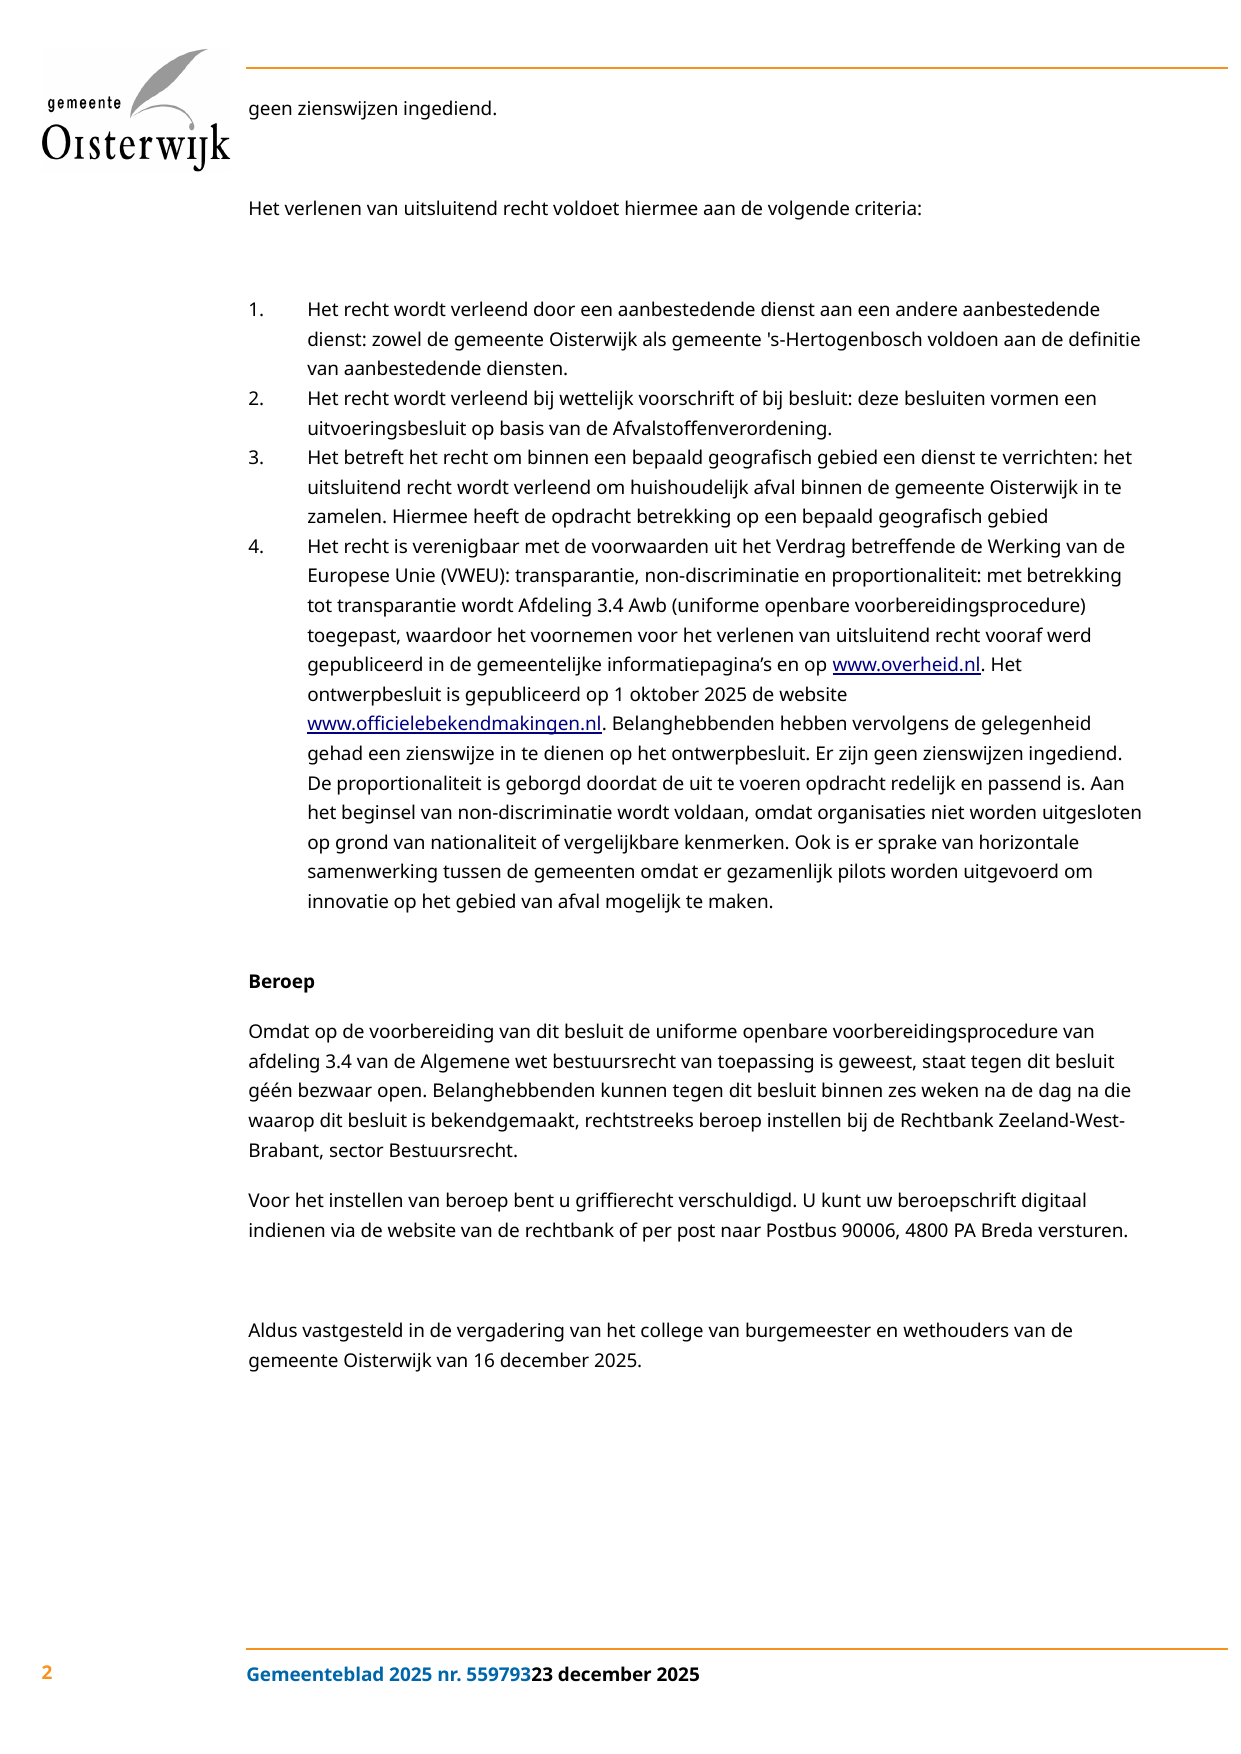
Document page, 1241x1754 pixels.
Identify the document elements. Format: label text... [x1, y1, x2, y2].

picture [41, 47, 231, 172]
list Het recht wordt verleend door een aanbestedende dienst aan een andere aanbestedende dienst: zowel de gemeente Oisterwijk als gemeente 's-Hertogenbosch voldoen aan de definitie van aanbestedende diensten. [248, 296, 1152, 381]
list Het recht is verenigbaar met de voorwaarden uit het Verdrag betreffende de Werking van de Europese Unie (VWEU): transparantie, non-discriminatie en proportionaliteit: met betrekking tot transparantie wordt Afdeling 3.4 Awb (uniforme openbare voorbereidingsprocedure) toegepast, waardoor het voornemen voor het verlenen van uitsluitend recht vooraf werd gepubliceerd in de gemeentelijke informatiepagina’s en op www.overheid.nl. Het ontwerpbesluit is gepubliceerd op 1 oktober 2025 de website www.officielebekendmakingen.nl. Belanghebbenden hebben vervolgens de gelegenheid gehad een zienswijze in te dienen op het ontwerpbesluit. Er zijn geen zienswijzen ingediend. De proportionaliteit is geborgd doordat de uit te voeren opdracht redelijk en passend is. Aan het beginsel van non-discriminatie wordt voldaan, omdat organisaties niet worden uitgesloten op grond van nationaliteit of vergelijkbare kenmerken. Ook is er sprake van horizontale samenwerking tussen de gemeenten omdat er gezamenlijk pilots worden uitgevoerd om innovatie op het gebied van afval mogelijk te maken. [248, 533, 1152, 914]
text geen zienswijzen ingediend. [248, 95, 1152, 121]
text Omdat op de voorbereiding van dit besluit de uniforme openbare voorbereidingsprocedure van afdeling 3.4 van de Algemene wet bestuursrecht van toepassing is geweest, staat tegen dit besluit géén bezwaar open. Belanghebbenden kunnen tegen dit besluit binnen zes weken na de dag na die waarop dit besluit is bekendgemaakt, rechtstreeks beroep instellen bij de Rechtbank Zeeland-West-Brabant, sector Bestuursrecht. [248, 1018, 1152, 1163]
text Voor het instellen van beroep bent u griffierecht verschuldigd. U kunt uw beroepschrift digitaal indienen via de website van de rechtbank of per post naar Postbus 90006, 4800 PA Breda versturen. [248, 1187, 1152, 1243]
list Het recht wordt verleend bij wettelijk voorschrift of bij besluit: deze besluiten vormen een uitvoeringsbesluit op basis van de Afvalstoffenverordening. [248, 385, 1152, 441]
text Beroep [248, 968, 1152, 994]
text Aldus vastgesteld in de vergadering van het college van burgemeester en wethouders van de gemeente Oisterwijk van 16 december 2025. [248, 1318, 1152, 1373]
text Het verlenen van uitsluitend recht voldoet hiermee aan de volgende criteria: [248, 196, 1152, 221]
list Het betreft het recht om binnen een bepaald geografisch gebied een dienst te verrichten: het uitsluitend recht wordt verleend om huishoudelijk afval binnen de gemeente Oisterwijk in te zamelen. Hiermee heeft de opdracht betrekking op een bepaald geografisch gebied [248, 444, 1152, 529]
